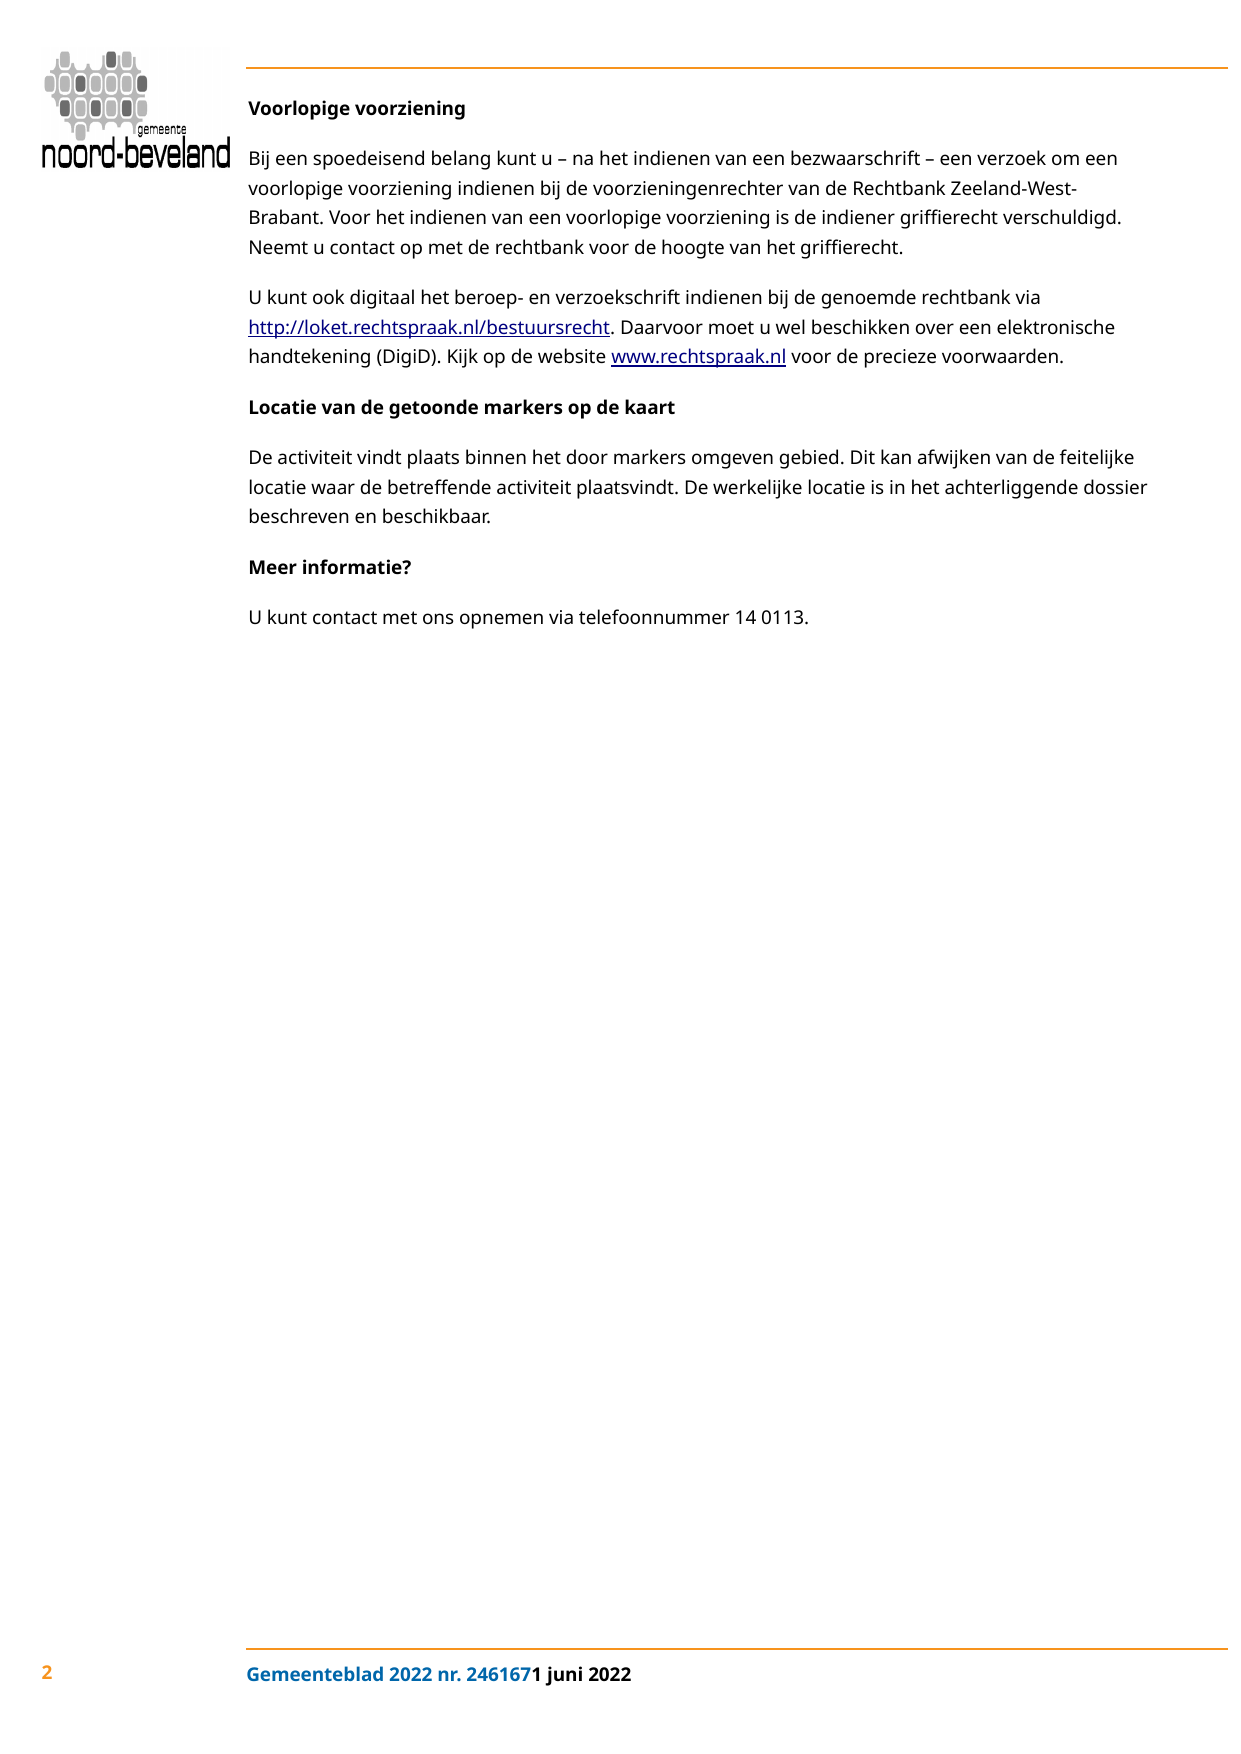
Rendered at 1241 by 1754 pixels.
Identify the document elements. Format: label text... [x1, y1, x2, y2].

picture [41, 47, 231, 172]
text De activiteit vindt plaats binnen het door markers omgeven gebied. Dit kan afwijken van de feitelijke locatie waar de betreffende activiteit plaatsvindt. De werkelijke locatie is in het achterliggende dossier beschreven en beschikbaar. [248, 444, 1152, 529]
text Bij een spoedeisend belang kunt u – na het indienen van een bezwaarschrift – een verzoek om een voorlopige voorziening indienen bij de voorzieningenrechter van de Rechtbank Zeeland-West-Brabant. Voor het indienen van een voorlopige voorziening is de indiener griffierecht verschuldigd. Neemt u contact op met de rechtbank voor de hoogte van het griffierecht. [248, 145, 1152, 260]
text Meer informatie? [248, 554, 1152, 580]
text Locatie van de getoonde markers op de kaart [248, 394, 1152, 420]
text U kunt ook digitaal het beroep- en verzoekschrift indienen bij de genoemde rechtbank via http://loket.rechtspraak.nl/bestuursrecht. Daarvoor moet u wel beschikken over een elektronische handtekening (DigiD). Kijk op de website www.rechtspraak.nl voor de precieze voorwaarden. [248, 284, 1152, 369]
text U kunt contact met ons opnemen via telefoonnummer 14 0113. [248, 604, 1152, 630]
text Voorlopige voorziening [248, 95, 1152, 121]
